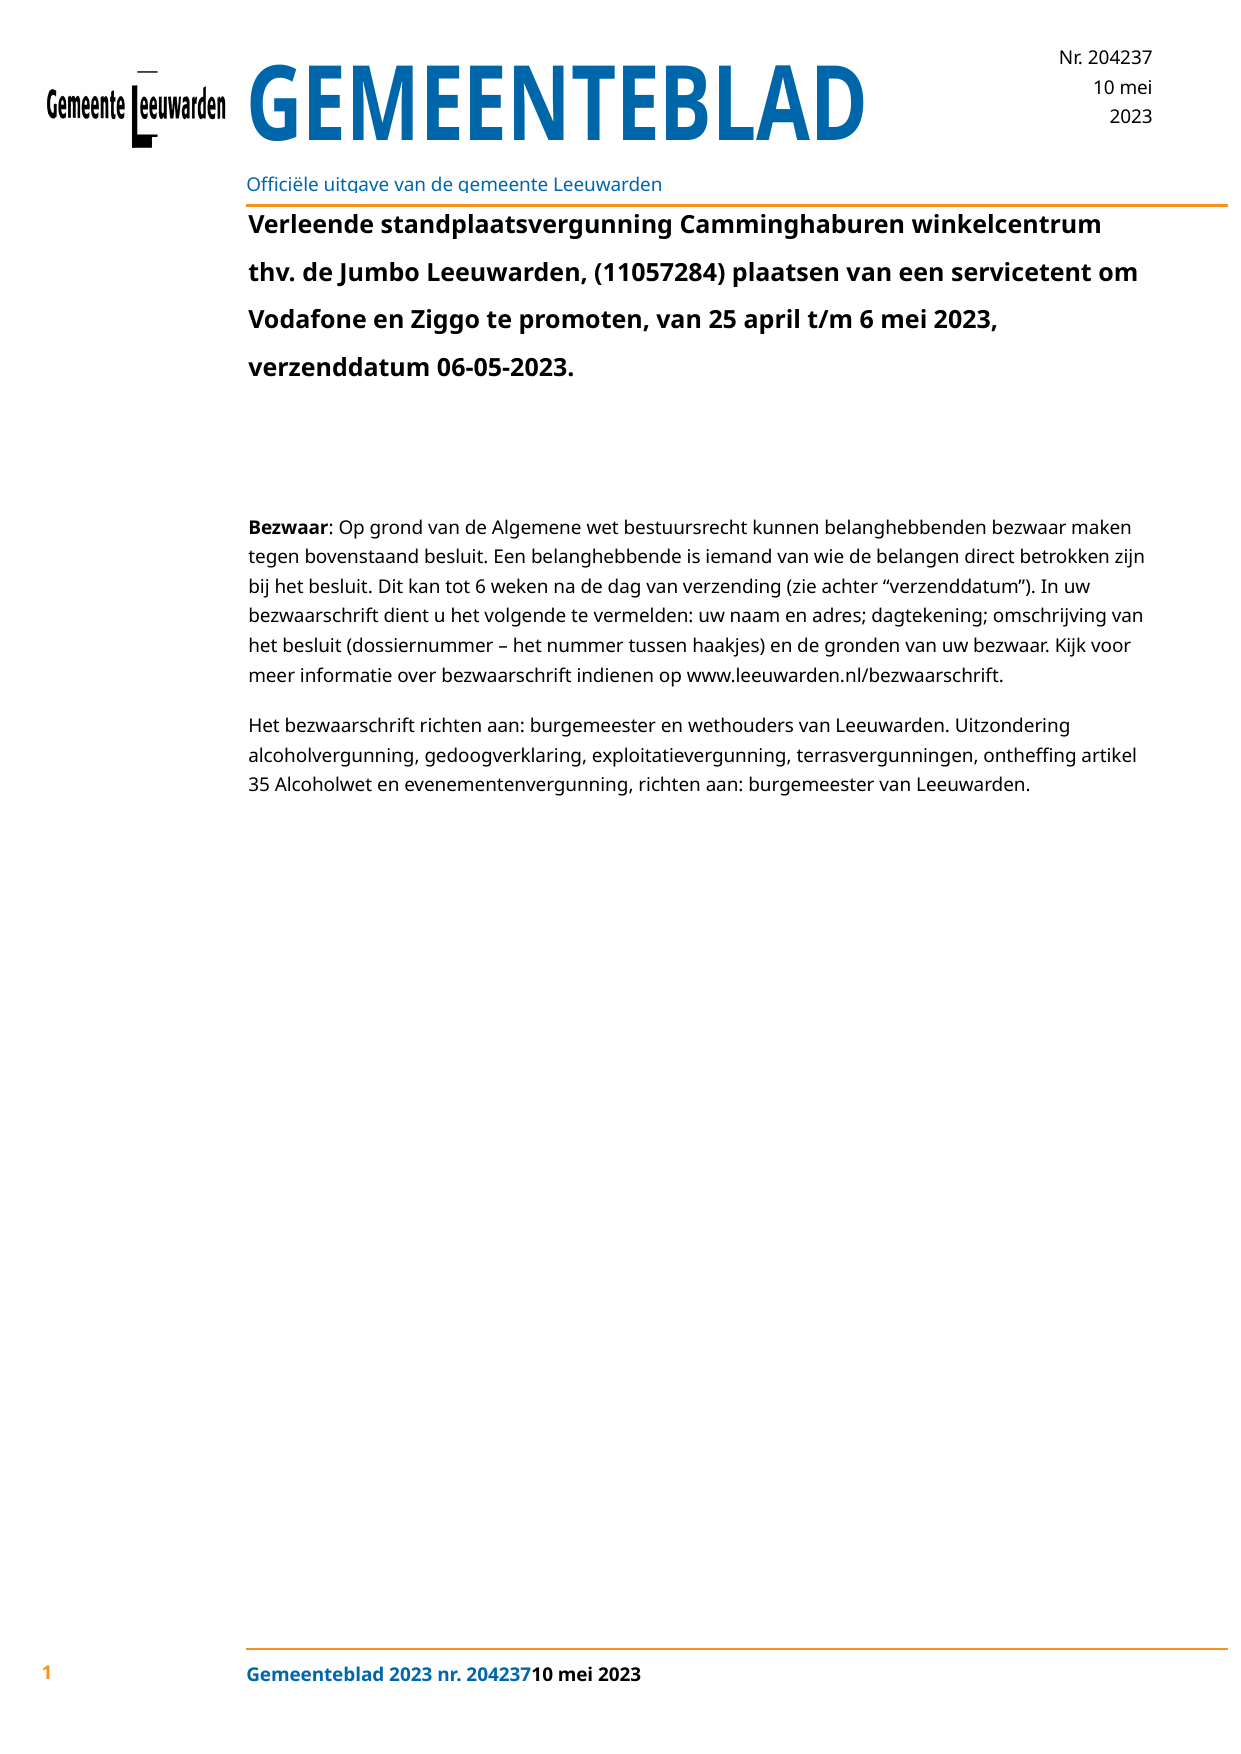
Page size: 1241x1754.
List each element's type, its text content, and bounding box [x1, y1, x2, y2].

text Bezwaar: Op grond van de Algemene wet bestuursrecht kunnen belanghebbenden bezwaar maken tegen bovenstaand besluit. Een belanghebbende is iemand van wie de belangen direct betrokken zijn bij het besluit. Dit kan tot 6 weken na de dag van verzending (zie achter “verzenddatum”). In uw bezwaarschrift dient u het volgende te vermelden: uw naam en adres; dagtekening; omschrijving van het besluit (dossiernummer – het nummer tussen haakjes) en de gronden van uw bezwaar. Kijk voor meer informatie over bezwaarschrift indienen op www.leeuwarden.nl/bezwaarschrift. [248, 514, 1152, 688]
picture [41, 47, 231, 172]
text Het bezwaarschrift richten aan: burgemeester en wethouders van Leeuwarden. Uitzondering alcoholvergunning, gedoogverklaring, exploitatievergunning, terrasvergunningen, ontheffing artikel 35 Alcoholwet en evenementenvergunning, richten aan: burgemeester van Leeuwarden. [248, 712, 1152, 797]
text Verleende standplaatsvergunning Camminghaburen winkelcentrum thv. de Jumbo Leeuwarden, (11057284) plaatsen van een servicetent om Vodafone en Ziggo te promoten, van 25 april t/m 6 mei 2023, verzenddatum 06-05-2023. [248, 207, 1152, 384]
